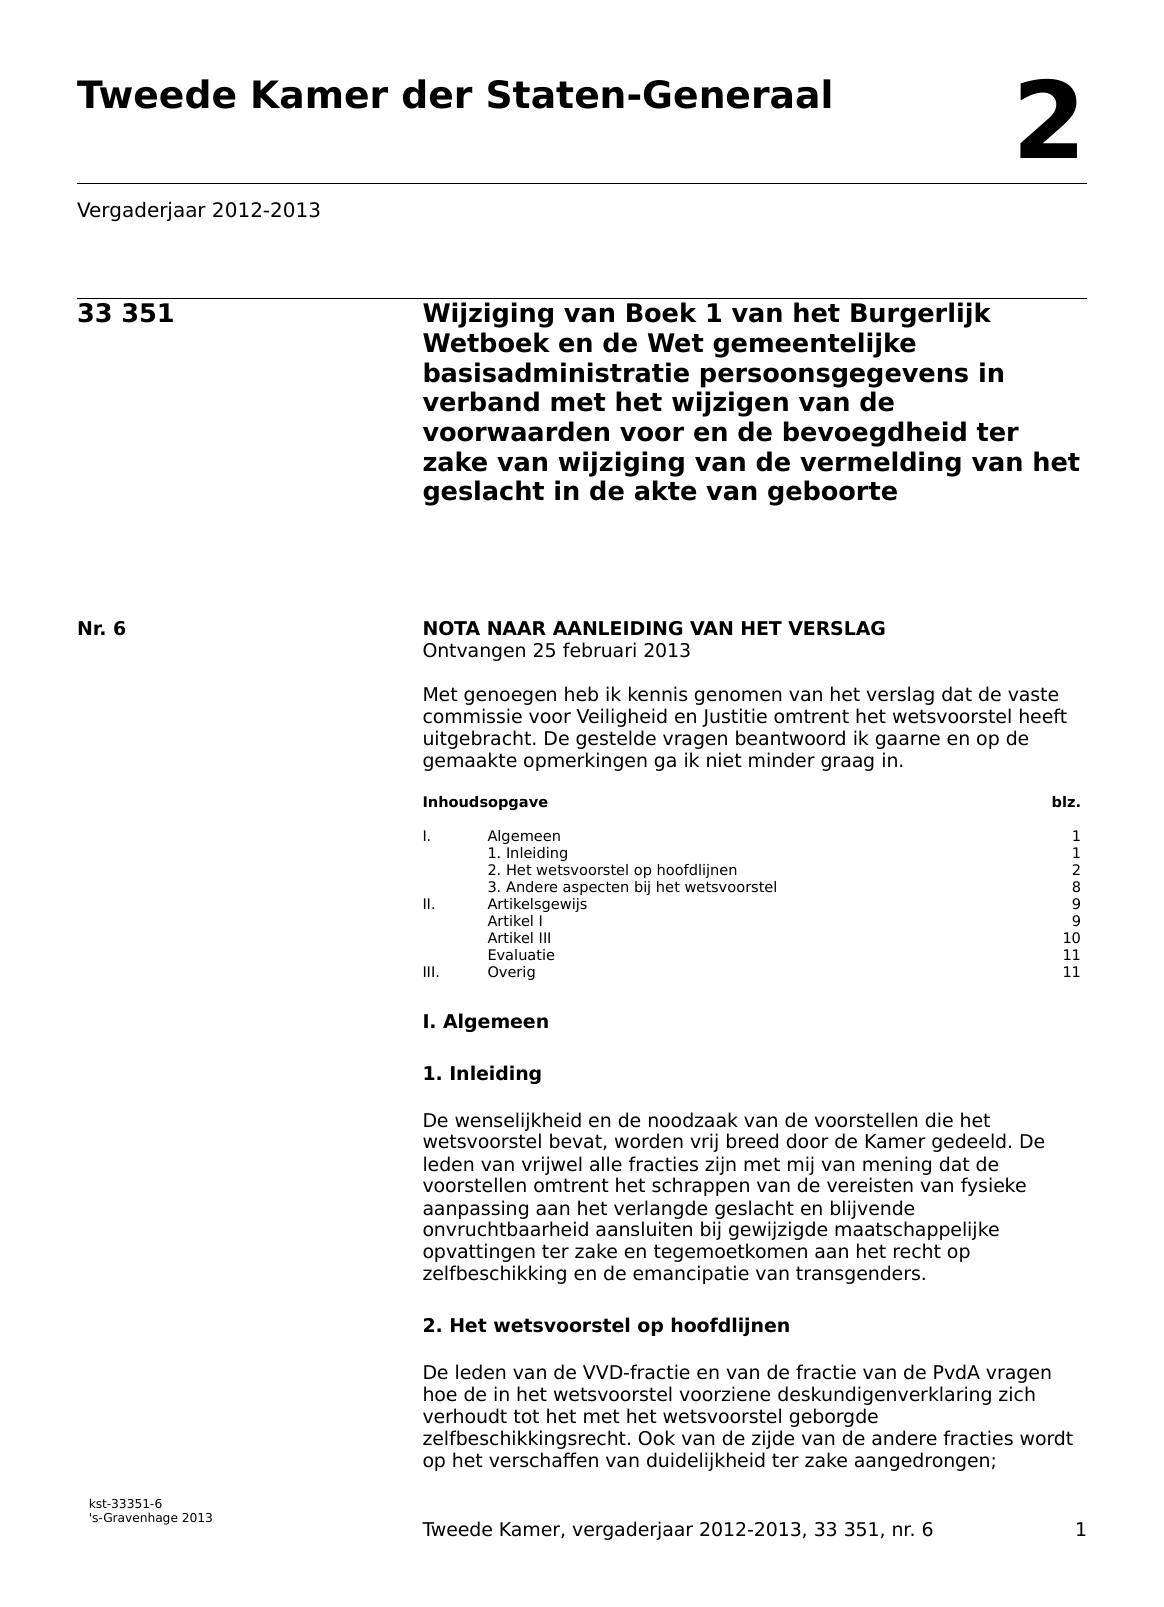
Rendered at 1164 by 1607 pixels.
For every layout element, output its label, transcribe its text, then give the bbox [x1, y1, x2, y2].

table_cell [422, 947, 481, 963]
table_cell Evaluatie [481, 947, 1013, 963]
table_cell [422, 913, 481, 929]
text Met genoegen heb ik kennis genomen van het verslag dat de vaste commissie voor Veiligheid en Justitie omtrent het wetsvoorstel heeft uitgebracht. De gestelde vragen beantwoord ik gaarne en op de gemaakte opmerkingen ga ik niet minder graag in. [422, 684, 1087, 772]
table_cell Algemeen [481, 828, 1013, 845]
table_cell 11 [1013, 964, 1087, 981]
table_cell [422, 811, 481, 828]
subtitle 33 351 Wijziging van Boek 1 van het Burgerlijk Wetboek en de Wet gemeentelijke basisadministratie persoonsgegevens in verband met het wijzigen van de voorwaarden voor en de bevoegdheid ter zake van wijziging van de vermelding van het geslacht in de akte van geboorte [77, 299, 1087, 507]
table_cell 10 [1013, 930, 1087, 947]
table_cell [422, 845, 481, 862]
table_header Tweede Kamer der Staten-Generaal [77, 59, 886, 183]
table_cell [422, 879, 481, 896]
table_cell [422, 862, 481, 879]
table_header blz. [1013, 794, 1087, 811]
table_cell I. [422, 828, 481, 845]
table_cell Vergaderjaar 2012-2013 [77, 184, 1087, 298]
text De leden van de VVD-fractie en van de fractie van de PvdA vragen hoe de in het wetsvoorstel voorziene deskundigenverklaring zich verhoudt tot het met het wetsvoorstel geborgde zelfbeschikkingsrecht. Ook van de zijde van de andere fracties wordt op het verschaffen van duidelijkheid ter zake aangedrongen; [422, 1362, 1087, 1472]
table_header 2 [886, 59, 1087, 183]
table_cell 1. Inleiding [481, 845, 1013, 862]
table_cell 8 [1013, 879, 1087, 896]
text 's-Gravenhage 2013 [88, 1511, 323, 1525]
table_cell 11 [1013, 947, 1087, 963]
table_cell Artikelsgewijs [481, 896, 1013, 913]
subtitle 1. Inleiding [422, 1062, 1087, 1084]
table_cell 2. Het wetsvoorstel op hoofdlijnen [481, 862, 1013, 879]
table_cell 9 [1013, 913, 1087, 929]
text kst-33351-6 [88, 1497, 323, 1511]
table_cell [481, 811, 1013, 828]
table_cell Artikel I [481, 913, 1013, 929]
table_cell [1013, 811, 1087, 828]
table_cell Artikel III [481, 930, 1013, 947]
table_cell II. [422, 896, 481, 913]
table_header Inhoudsopgave [422, 794, 1013, 811]
subtitle I. Algemeen [422, 1011, 1087, 1032]
table_cell 1 [1013, 828, 1087, 845]
text De wenselijkheid en de noodzaak van de voorstellen die het wetsvoorstel bevat, worden vrij breed door de Kamer gedeeld. De leden van vrijwel alle fracties zijn met mij van mening dat de voorstellen omtrent het schrappen van de vereisten van fysieke aanpassing aan het verlangde geslacht en blijvende onvruchtbaarheid aansluiten bij gewijzigde maatschappelijke opvattingen ter zake en tegemoetkomen aan het recht op zelfbeschikking en de emancipatie van transgenders. [422, 1109, 1087, 1285]
subtitle 2. Het wetsvoorstel op hoofdlijnen [422, 1315, 1087, 1337]
table_cell 9 [1013, 896, 1087, 913]
table_cell 2 [1013, 862, 1087, 879]
table_cell Overig [481, 964, 1013, 981]
table_cell 3. Andere aspecten bij het wetsvoorstel [481, 879, 1013, 896]
table_cell 1 [1013, 845, 1087, 862]
table_cell III. [422, 964, 481, 981]
table_cell [422, 930, 481, 947]
text Ontvangen 25 februari 2013 [422, 640, 1087, 662]
subtitle Nr. 6 NOTA NAAR AANLEIDING VAN HET VERSLAG [77, 618, 1087, 640]
